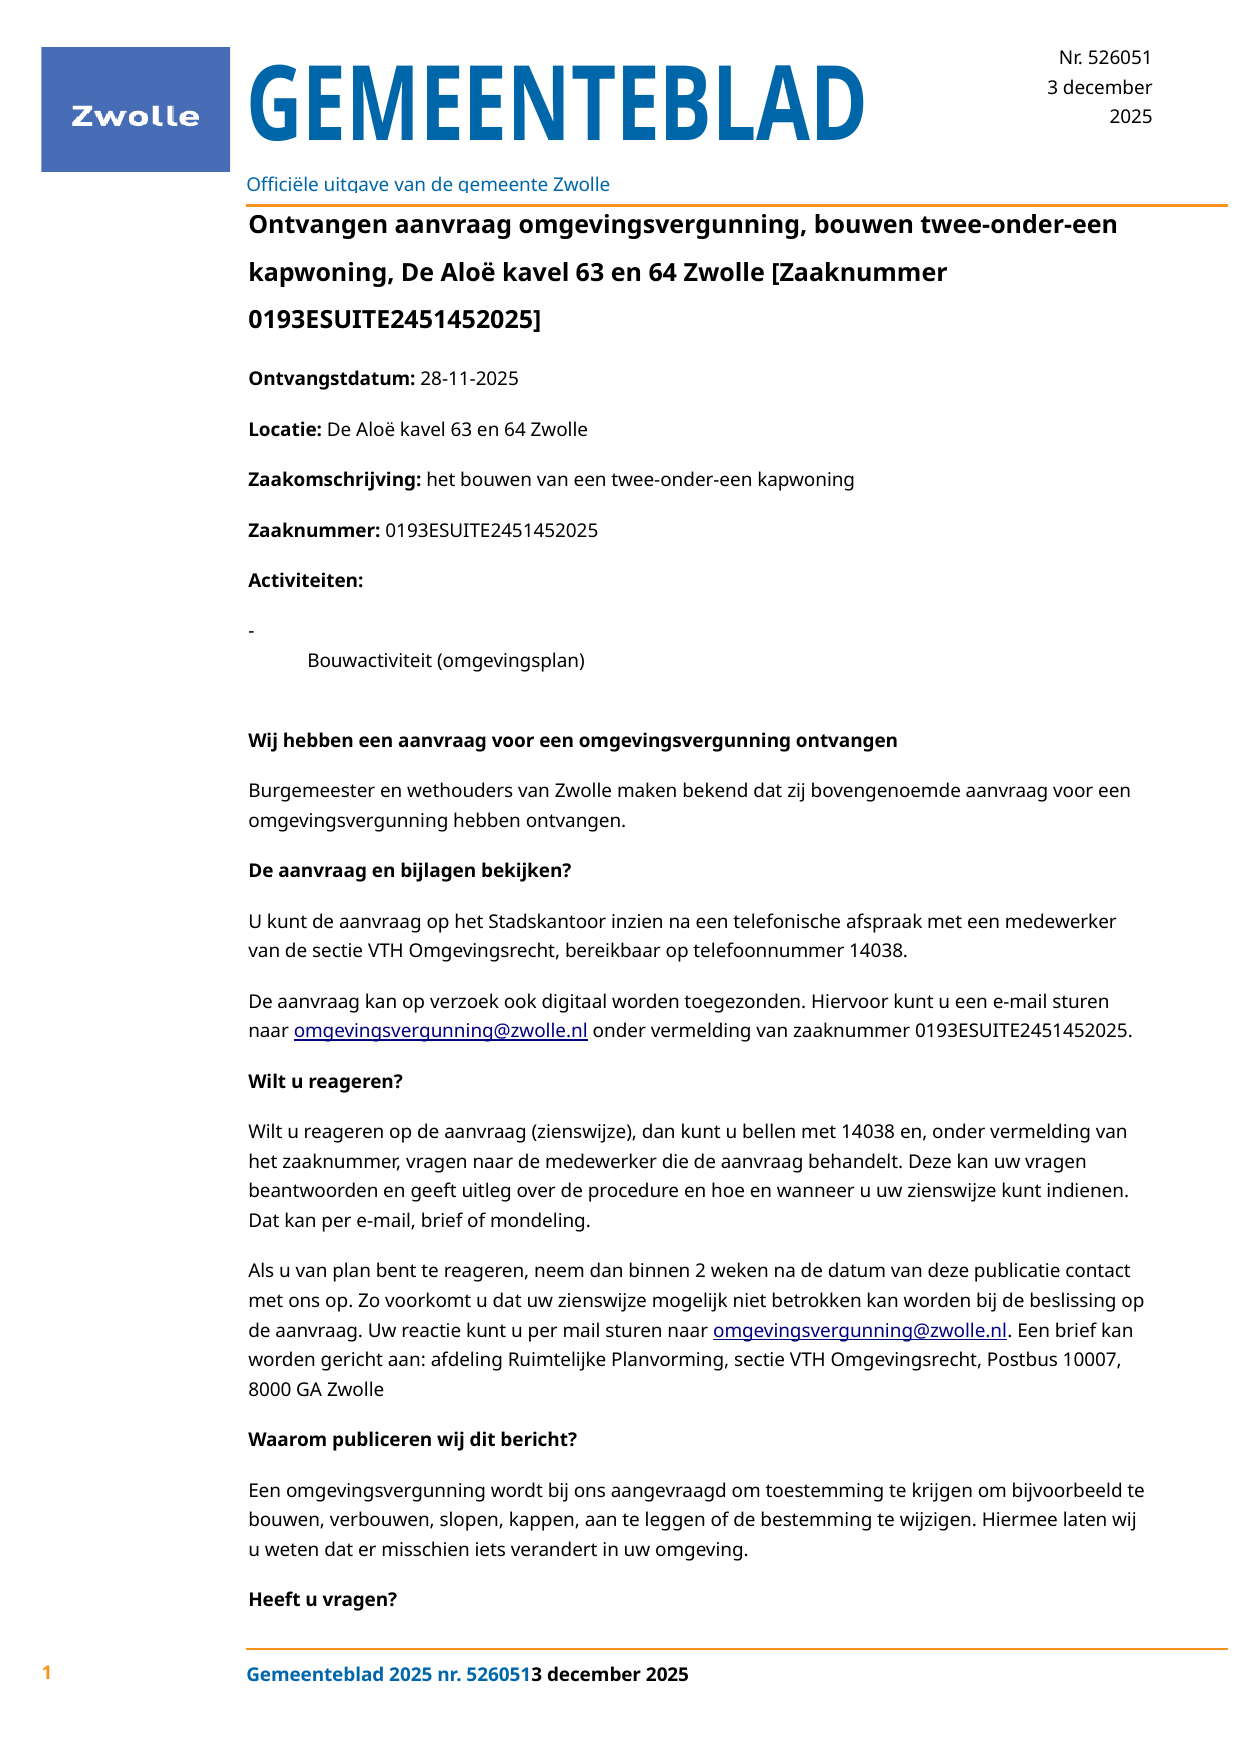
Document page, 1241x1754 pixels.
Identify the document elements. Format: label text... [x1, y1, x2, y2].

text Wilt u reageren? [248, 1068, 1152, 1094]
text De aanvraag kan op verzoek ook digitaal worden toegezonden. Hiervoor kunt u een e-mail sturen naar omgevingsvergunning@zwolle.nl onder vermelding van zaaknummer 0193ESUITE2451452025. [248, 988, 1152, 1043]
text Als u van plan bent te reageren, neem dan binnen 2 weken na de datum van deze publicatie contact met ons op. Zo voorkomt u dat uw zienswijze mogelijk niet betrokken kan worden bij de beslissing op de aanvraag. Uw reactie kunt u per mail sturen naar omgevingsvergunning@zwolle.nl. Een brief kan worden gericht aan: afdeling Ruimtelijke Planvorming, sectie VTH Omgevingsrecht, Postbus 10007, 8000 GA Zwolle [248, 1258, 1152, 1402]
text Burgemeester en wethouders van Zwolle maken bekend dat zij bovengenoemde aanvraag voor een omgevingsvergunning hebben ontvangen. [248, 778, 1152, 833]
text Heeft u vragen? [248, 1586, 1152, 1612]
text Ontvangen aanvraag omgevingsvergunning, bouwen twee-onder-een kapwoning, De Aloë kavel 63 en 64 Zwolle [Zaaknummer 0193ESUITE2451452025] [248, 207, 1152, 336]
text Wij hebben een aanvraag voor een omgevingsvergunning ontvangen [248, 727, 1152, 753]
text Een omgevingsvergunning wordt bij ons aangevraagd om toestemming te krijgen om bijvoorbeeld te bouwen, verbouwen, slopen, kappen, aan te leggen of de bestemming te wijzigen. Hiermee laten wij u weten dat er misschien iets verandert in uw omgeving. [248, 1477, 1152, 1562]
text Zaaknummer: 0193ESUITE2451452025 [248, 517, 1152, 542]
text Locatie: De Aloë kavel 63 en 64 Zwolle [248, 416, 1152, 442]
text De aanvraag en bijlagen bekijken? [248, 858, 1152, 883]
text Ontvangstdatum: 28-11-2025 [248, 366, 1152, 391]
text Waarom publiceren wij dit bericht? [248, 1426, 1152, 1452]
text Zaakomschrijving: het bouwen van een twee-onder-een kapwoning [248, 466, 1152, 492]
text U kunt de aanvraag op het Stadskantoor inzien na een telefonische afspraak met een medewerker van de sectie VTH Omgevingsrecht, bereikbaar op telefoonnummer 14038. [248, 908, 1152, 963]
text Wilt u reageren op de aanvraag (zienswijze), dan kunt u bellen met 14038 en, onder vermelding van het zaaknummer, vragen naar de medewerker die de aanvraag behandelt. Deze kan uw vragen beantwoorden en geeft uitleg over de procedure en hoe en wanneer u uw zienswijze kunt indienen. Dat kan per e-mail, brief of mondeling. [248, 1118, 1152, 1233]
picture [41, 47, 231, 172]
text Activiteiten: [248, 567, 1152, 593]
list Bouwactiviteit (omgevingsplan) [248, 647, 1152, 673]
